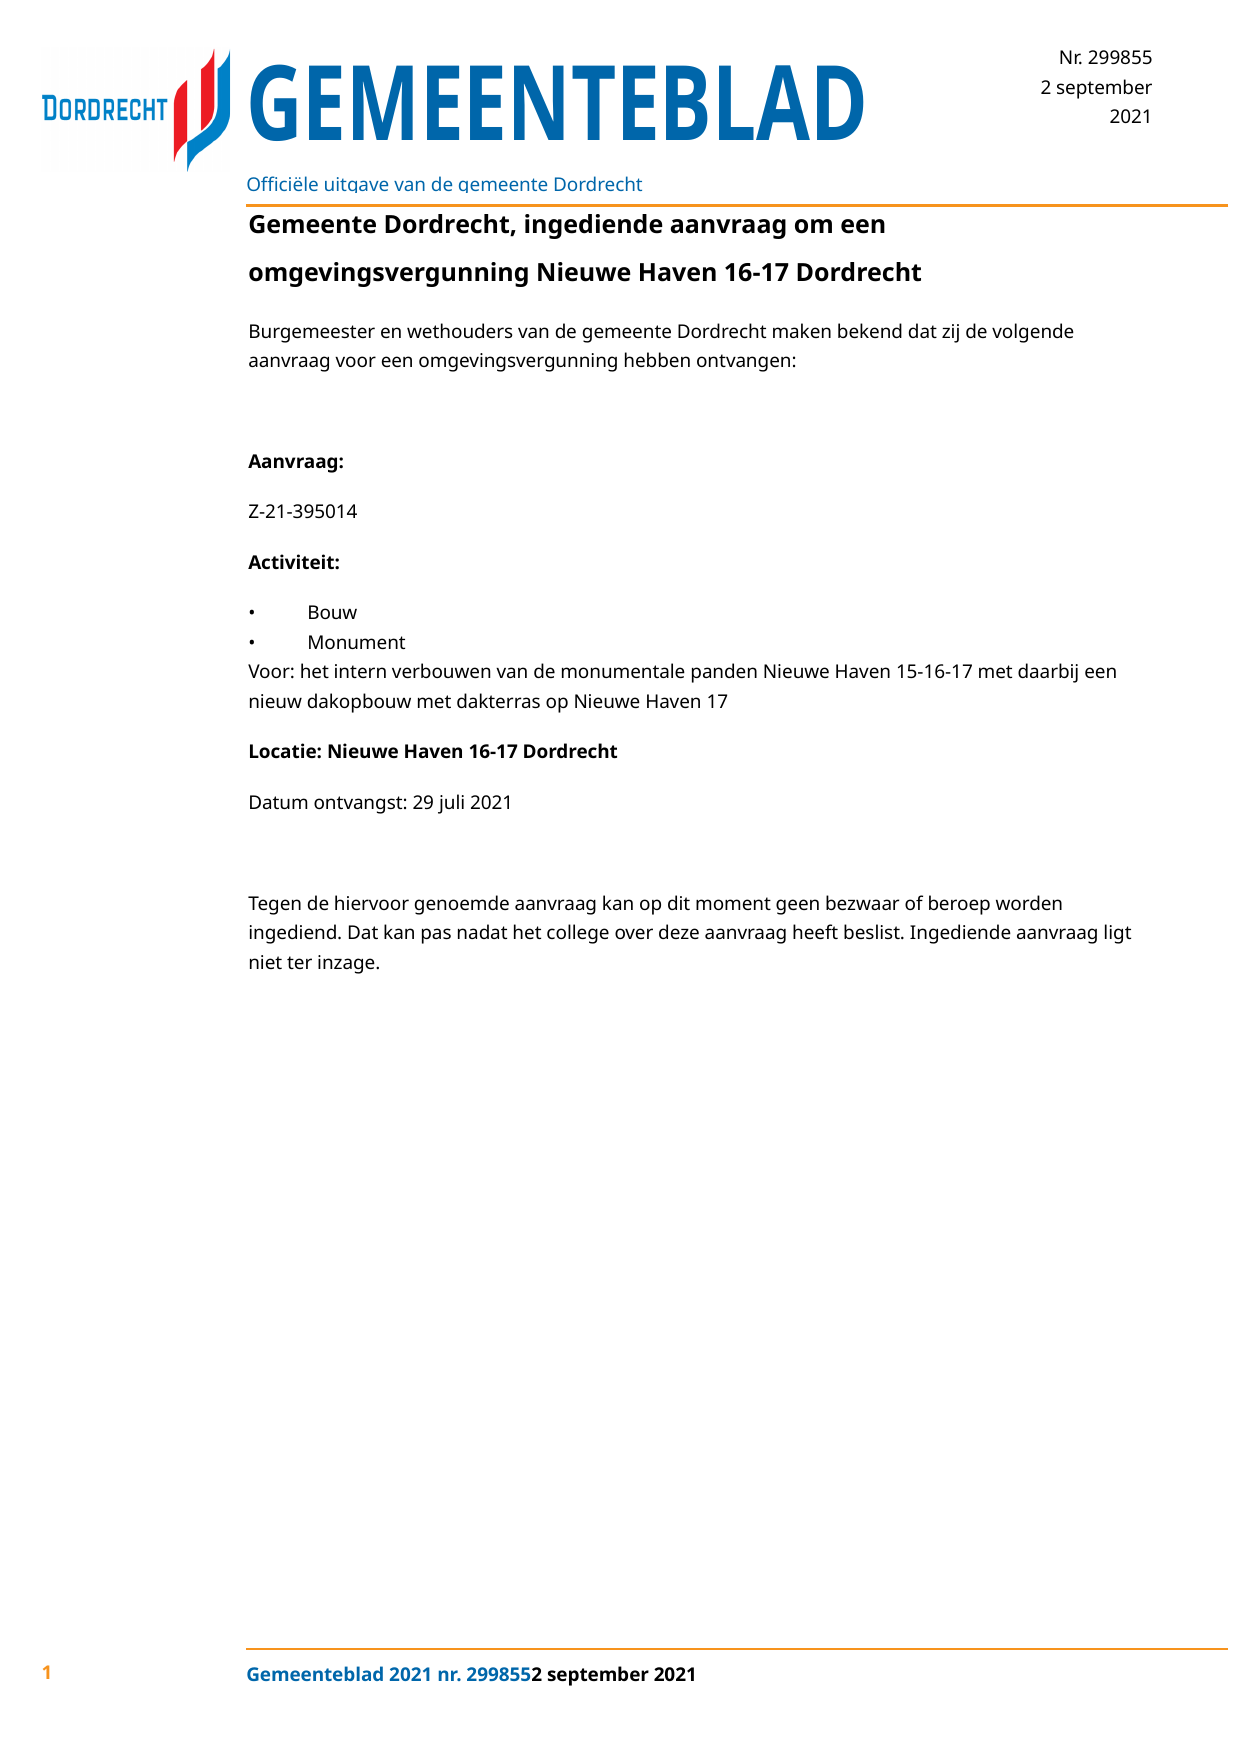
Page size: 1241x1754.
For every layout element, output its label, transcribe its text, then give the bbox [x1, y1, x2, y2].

text Locatie: Nieuwe Haven 16-17 Dordrecht [248, 739, 1152, 764]
text Tegen de hiervoor genoemde aanvraag kan op dit moment geen bezwaar of beroep worden ingediend. Dat kan pas nadat het college over deze aanvraag heeft beslist. Ingediende aanvraag ligt niet ter inzage. [248, 890, 1152, 975]
text Z-21-395014 [248, 499, 1152, 524]
text Burgemeester en wethouders van de gemeente Dordrecht maken bekend dat zij de volgende aanvraag voor een omgevingsvergunning hebben ontvangen: [248, 318, 1152, 373]
list Monument [248, 629, 1152, 655]
text Gemeente Dordrecht, ingediende aanvraag om een omgevingsvergunning Nieuwe Haven 16-17 Dordrecht [248, 207, 1152, 288]
list Bouw [248, 599, 1152, 625]
text Datum ontvangst: 29 juli 2021 [248, 789, 1152, 815]
picture [41, 47, 231, 172]
text Activiteit: [248, 549, 1152, 575]
text Voor: het intern verbouwen van de monumentale panden Nieuwe Haven 15-16-17 met daarbij een nieuw dakopbouw met dakterras op Nieuwe Haven 17 [248, 659, 1152, 714]
text Aanvraag: [248, 448, 1152, 474]
